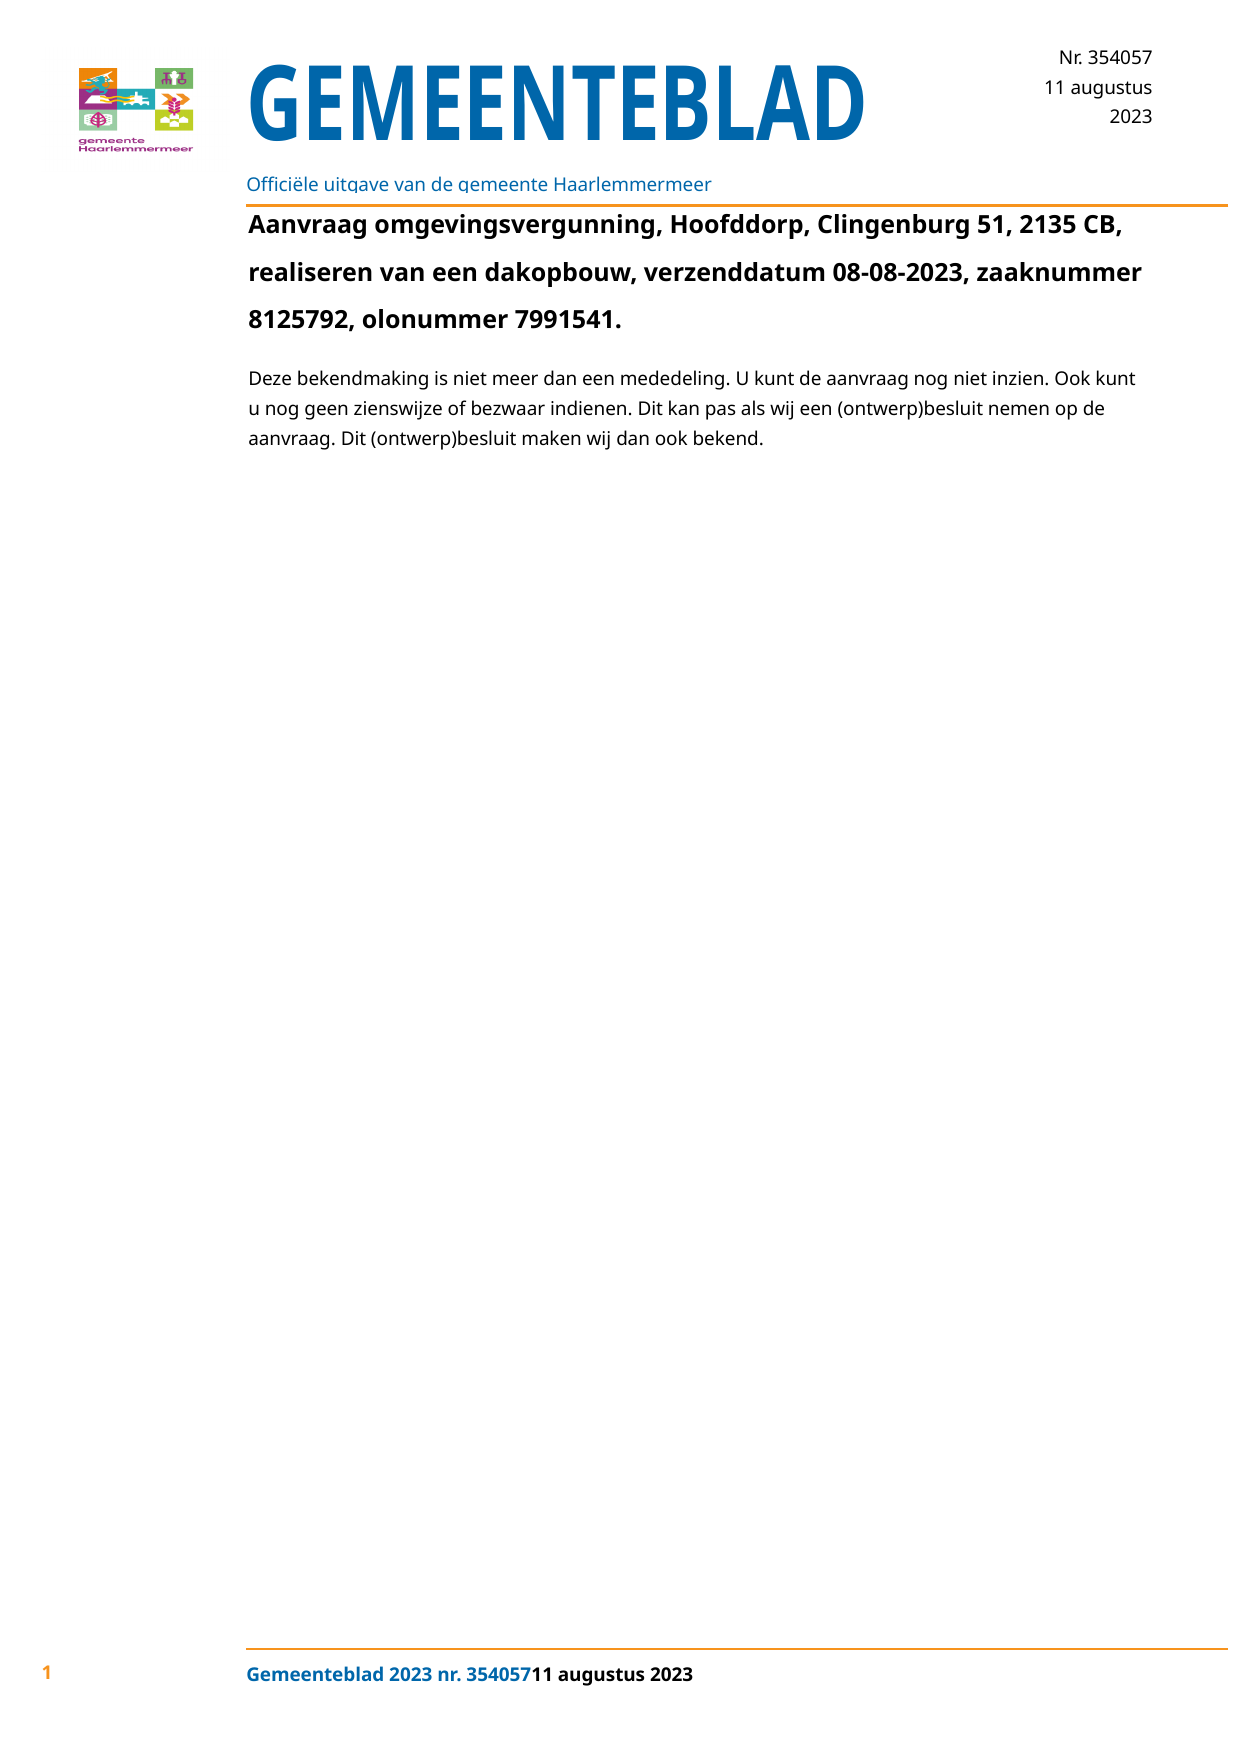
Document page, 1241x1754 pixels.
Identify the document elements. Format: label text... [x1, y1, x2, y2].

picture [41, 47, 231, 172]
text Deze bekendmaking is niet meer dan een mededeling. U kunt de aanvraag nog niet inzien. Ook kunt u nog geen zienswijze of bezwaar indienen. Dit kan pas als wij een (ontwerp)besluit nemen op de aanvraag. Dit (ontwerp)besluit maken wij dan ook bekend. [248, 366, 1152, 450]
text Aanvraag omgevingsvergunning, Hoofddorp, Clingenburg 51, 2135 CB, realiseren van een dakopbouw, verzenddatum 08-08-2023, zaaknummer 8125792, olonummer 7991541. [248, 207, 1152, 336]
